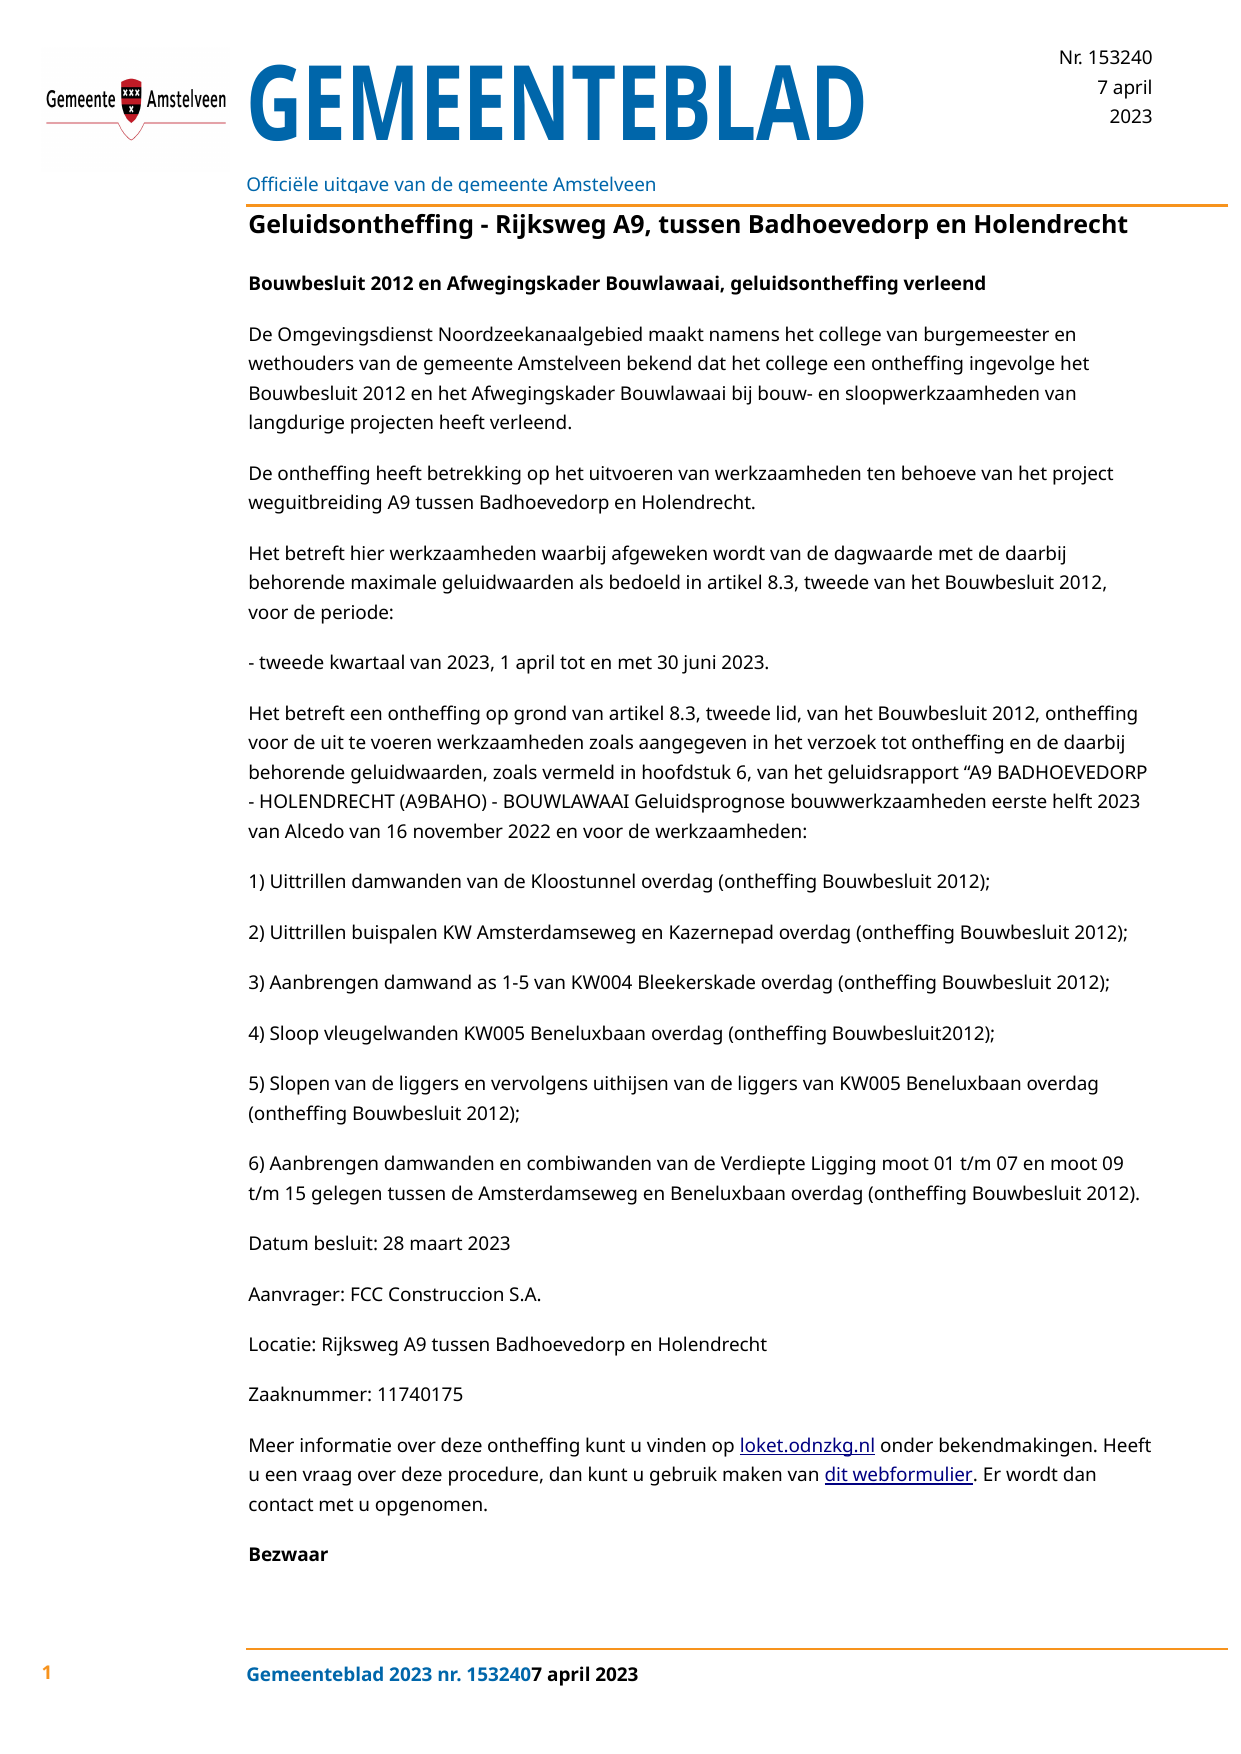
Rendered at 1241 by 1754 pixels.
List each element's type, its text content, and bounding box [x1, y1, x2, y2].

text Het betreft een ontheffing op grond van artikel 8.3, tweede lid, van het Bouwbesluit 2012, ontheffing voor de uit te voeren werkzaamheden zoals aangegeven in het verzoek tot ontheffing en de daarbij behorende geluidwaarden, zoals vermeld in hoofdstuk 6, van het geluidsrapport “A9 BADHOEVEDORP - HOLENDRECHT (A9BAHO) - BOUWLAWAAI Geluidsprognose bouwwerkzaamheden eerste helft 2023 van Alcedo van 16 november 2022 en voor de werkzaamheden: [248, 700, 1152, 844]
text De Omgevingsdienst Noordzeekanaalgebied maakt namens het college van burgemeester en wethouders van de gemeente Amstelveen bekend dat het college een ontheffing ingevolge het Bouwbesluit 2012 en het Afwegingskader Bouwlawaai bij bouw- en sloopwerkzaamheden van langdurige projecten heeft verleend. [248, 321, 1152, 435]
text 6) Aanbrengen damwanden en combiwanden van de Verdiepte Ligging moot 01 t/m 07 en moot 09 t/m 15 gelegen tussen de Amsterdamseweg en Beneluxbaan overdag (ontheffing Bouwbesluit 2012). [248, 1150, 1152, 1206]
text 3) Aanbrengen damwand as 1-5 van KW004 Bleekerskade overdag (ontheffing Bouwbesluit 2012); [248, 969, 1152, 995]
text Aanvrager: FCC Construccion S.A. [248, 1281, 1152, 1306]
text - tweede kwartaal van 2023, 1 april tot en met 30 juni 2023. [248, 649, 1152, 675]
text Bouwbesluit 2012 en Afwegingskader Bouwlawaai, geluidsontheffing verleend [248, 270, 1152, 296]
text Bezwaar [248, 1542, 1152, 1567]
text 4) Sloop vleugelwanden KW005 Beneluxbaan overdag (ontheffing Bouwbesluit2012); [248, 1020, 1152, 1046]
text Datum besluit: 28 maart 2023 [248, 1230, 1152, 1256]
text Geluidsontheffing - Rijksweg A9, tussen Badhoevedorp en Holendrecht [248, 207, 1152, 241]
text Meer informatie over deze ontheffing kunt u vinden op loket.odnzkg.nl onder bekendmakingen. Heeft u een vraag over deze procedure, dan kunt u gebruik maken van dit webformulier. Er wordt dan contact met u opgenomen. [248, 1432, 1152, 1517]
text Het betreft hier werkzaamheden waarbij afgeweken wordt van de dagwaarde met de daarbij behorende maximale geluidwaarden als bedoeld in artikel 8.3, tweede van het Bouwbesluit 2012, voor de periode: [248, 540, 1152, 625]
text 1) Uittrillen damwanden van de Kloostunnel overdag (ontheffing Bouwbesluit 2012); [248, 869, 1152, 894]
text 2) Uittrillen buispalen KW Amsterdamseweg en Kazernepad overdag (ontheffing Bouwbesluit 2012); [248, 919, 1152, 945]
text Zaaknummer: 11740175 [248, 1382, 1152, 1407]
text 5) Slopen van de liggers en vervolgens uithijsen van de liggers van KW005 Beneluxbaan overdag (ontheffing Bouwbesluit 2012); [248, 1070, 1152, 1126]
text Locatie: Rijksweg A9 tussen Badhoevedorp en Holendrecht [248, 1331, 1152, 1357]
text De ontheffing heeft betrekking op het uitvoeren van werkzaamheden ten behoeve van het project weguitbreiding A9 tussen Badhoevedorp en Holendrecht. [248, 460, 1152, 515]
picture [41, 47, 231, 172]
